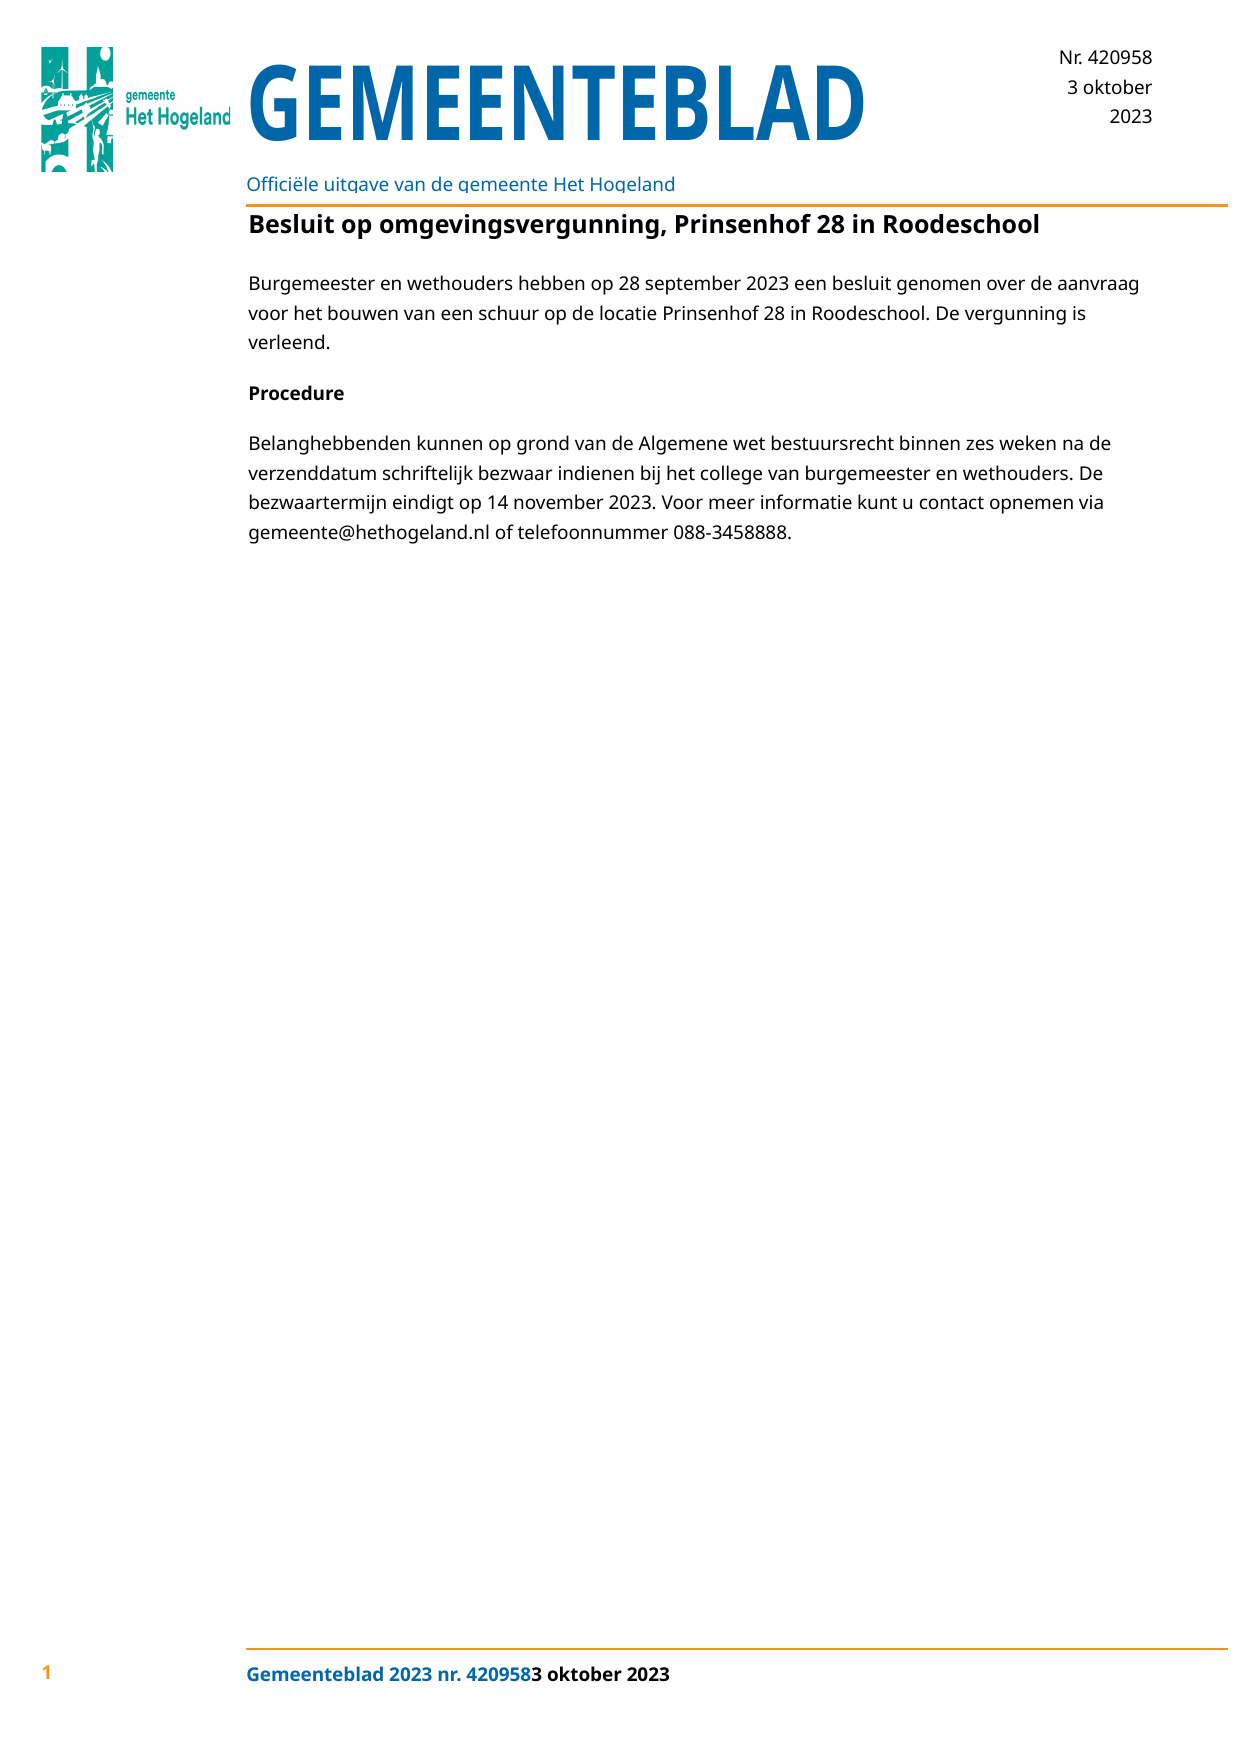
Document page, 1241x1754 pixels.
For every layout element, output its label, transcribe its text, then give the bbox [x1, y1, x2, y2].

text Belanghebbenden kunnen op grond van de Algemene wet bestuursrecht binnen zes weken na de verzenddatum schriftelijk bezwaar indienen bij het college van burgemeester en wethouders. De bezwaartermijn eindigt op 14 november 2023. Voor meer informatie kunt u contact opnemen via gemeente@hethogeland.nl of telefoonnummer 088-3458888. [248, 430, 1152, 545]
text Burgemeester en wethouders hebben op 28 september 2023 een besluit genomen over de aanvraag voor het bouwen van een schuur op de locatie Prinsenhof 28 in Roodeschool. De vergunning is verleend. [248, 270, 1152, 355]
picture [41, 47, 231, 172]
text Besluit op omgevingsvergunning, Prinsenhof 28 in Roodeschool [248, 207, 1152, 241]
text Procedure [248, 380, 1152, 406]
